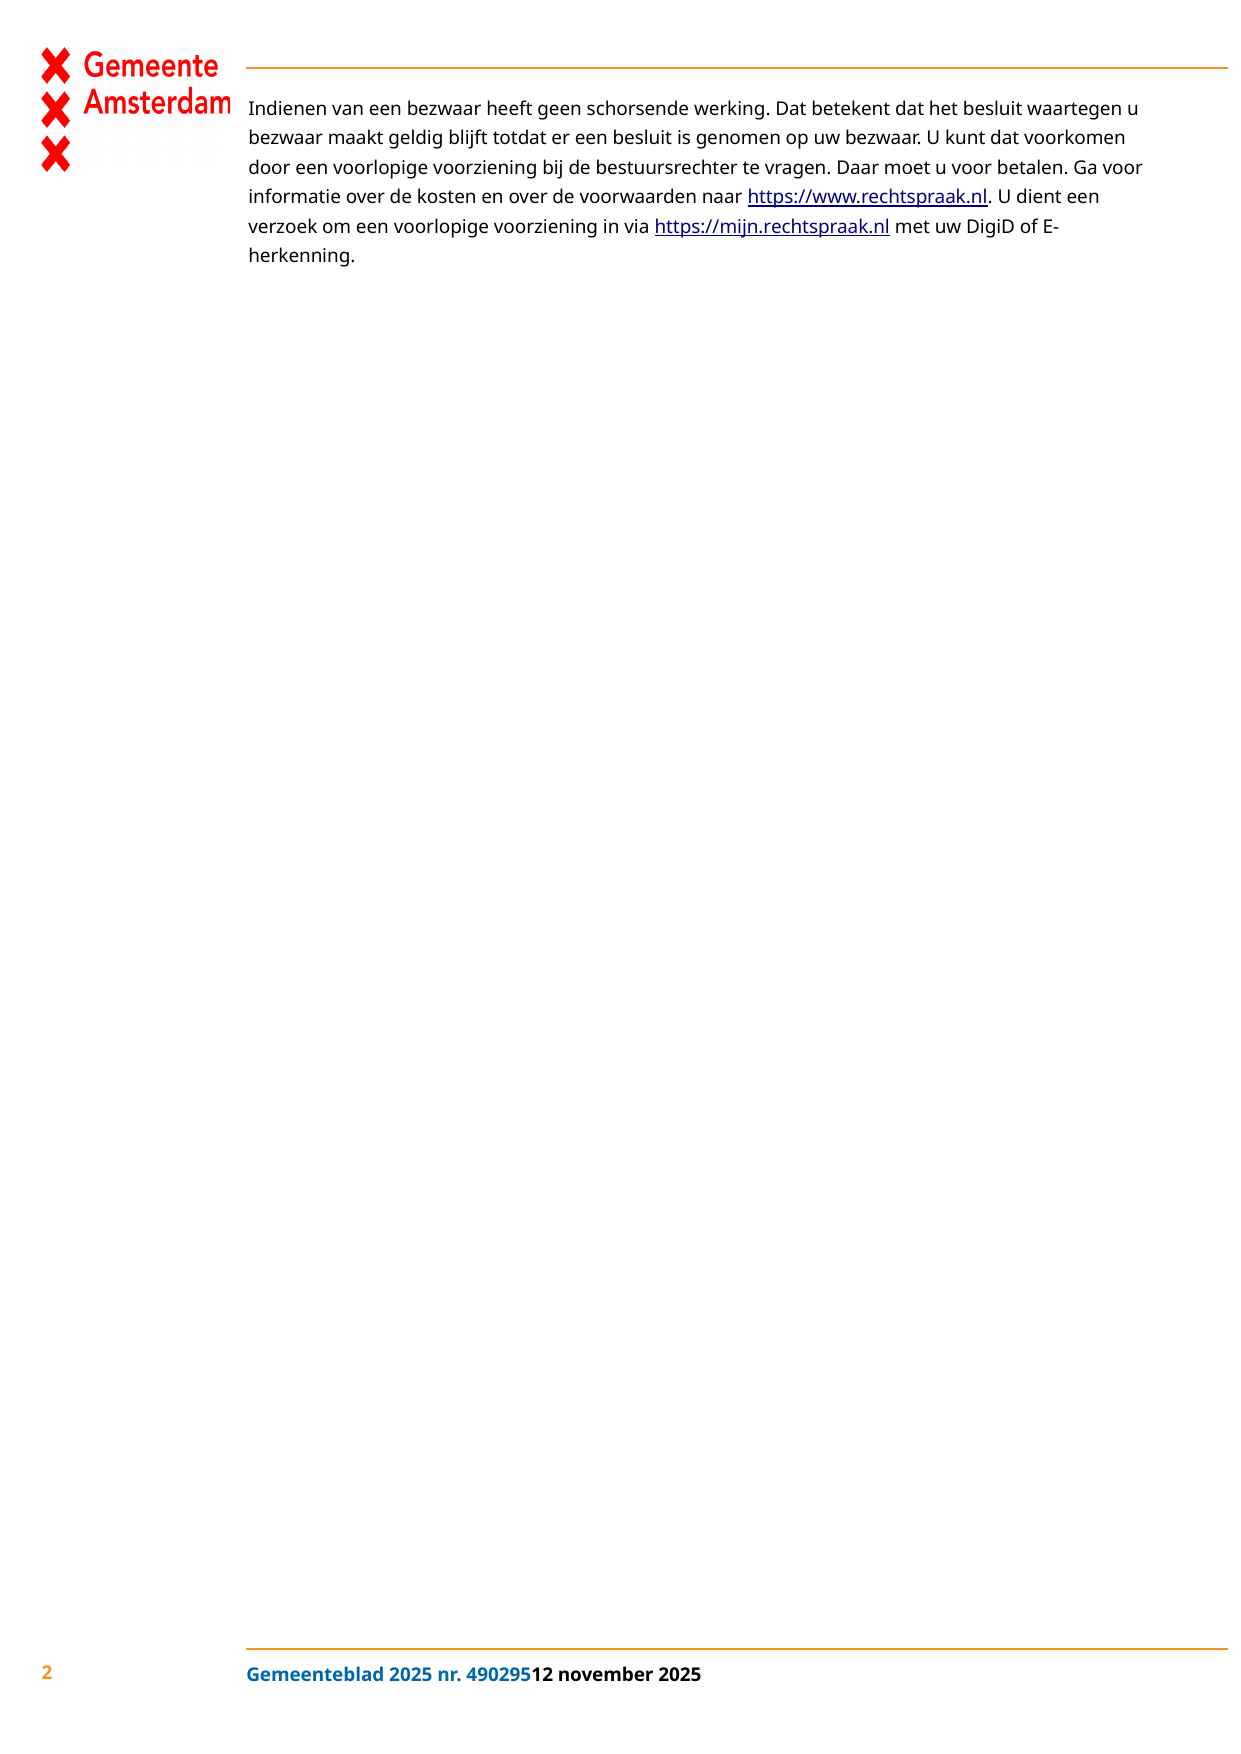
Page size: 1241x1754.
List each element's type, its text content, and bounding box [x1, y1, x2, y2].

text Indienen van een bezwaar heeft geen schorsende werking. Dat betekent dat het besluit waartegen u bezwaar maakt geldig blijft totdat er een besluit is genomen op uw bezwaar. U kunt dat voorkomen door een voorlopige voorziening bij de bestuursrechter te vragen. Daar moet u voor betalen. Ga voor informatie over de kosten en over de voorwaarden naar https://www.rechtspraak.nl. U dient een verzoek om een voorlopige voorziening in via https://mijn.rechtspraak.nl met uw DigiD of E-herkenning. [248, 95, 1152, 268]
picture [41, 47, 231, 172]
